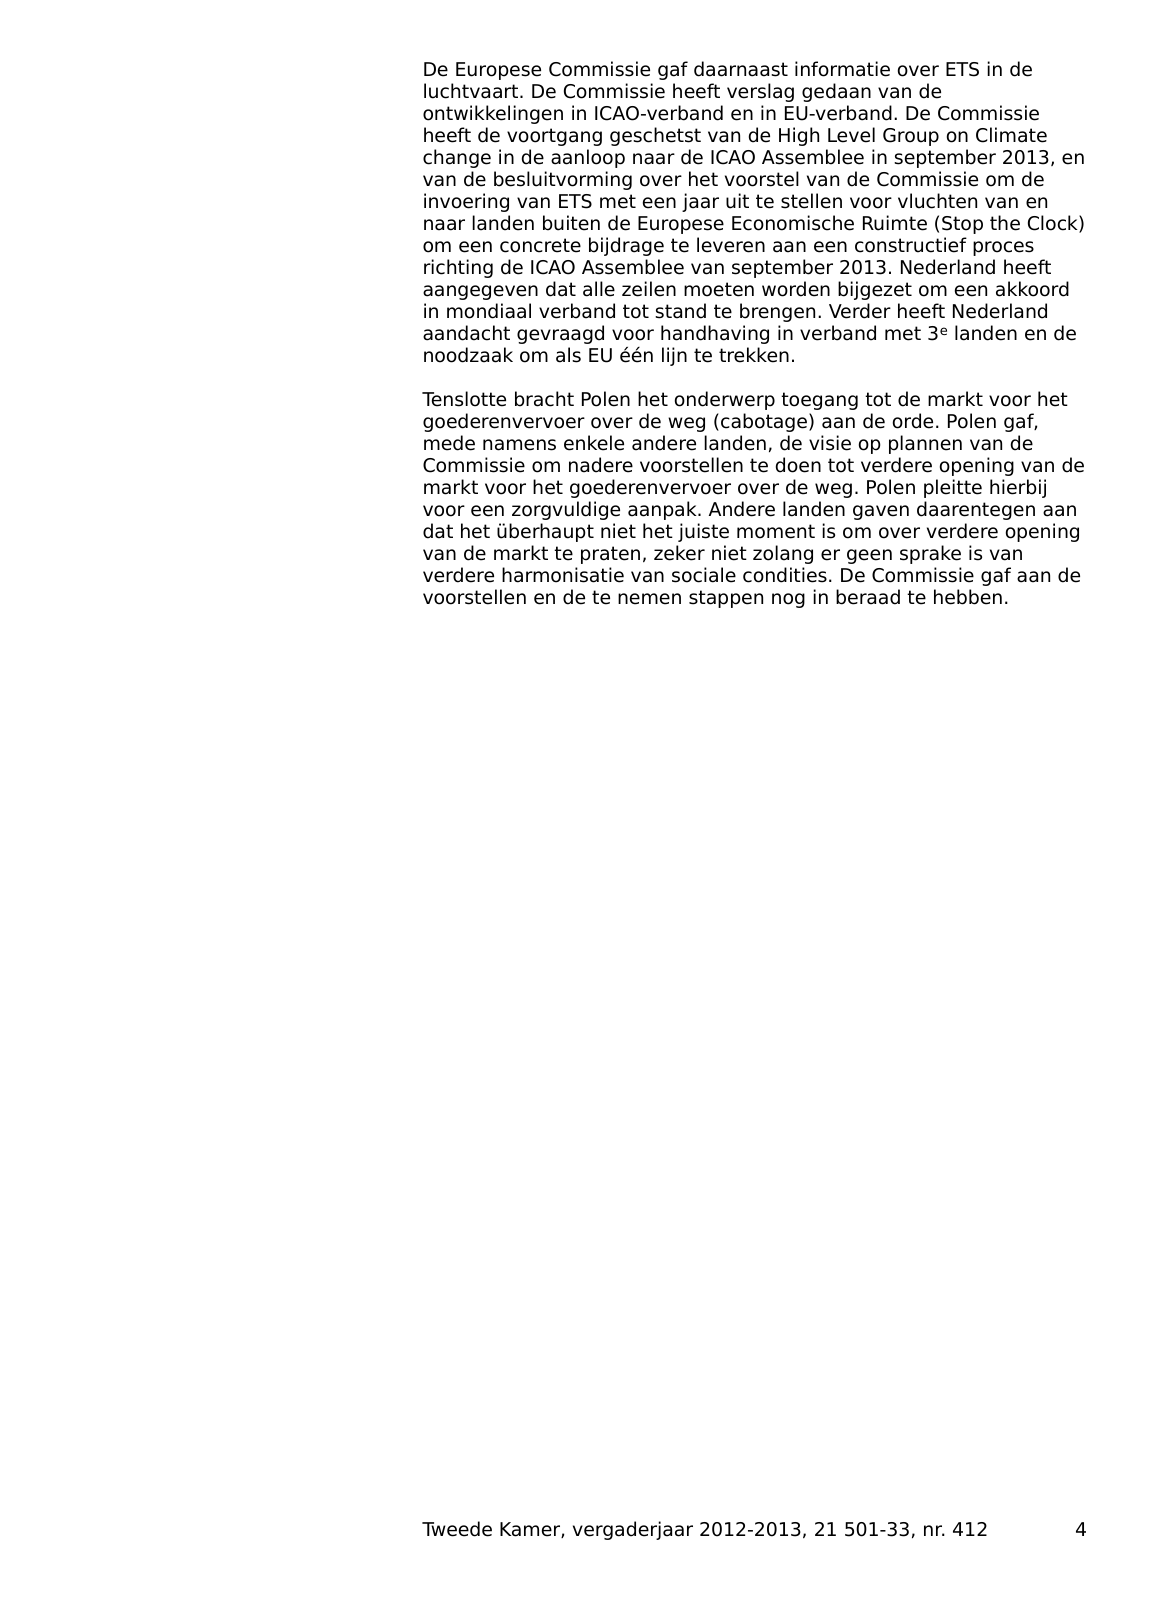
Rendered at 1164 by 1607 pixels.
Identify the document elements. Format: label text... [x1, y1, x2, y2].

text Tenslotte bracht Polen het onderwerp toegang tot de markt voor het goederenvervoer over de weg (cabotage) aan de orde. Polen gaf, mede namens enkele andere landen, de visie op plannen van de Commissie om nadere voorstellen te doen tot verdere opening van de markt voor het goederenvervoer over de weg. Polen pleitte hierbij voor een zorgvuldige aanpak. Andere landen gaven daarentegen aan dat het überhaupt niet het juiste moment is om over verdere opening van de markt te praten, zeker niet zolang er geen sprake is van verdere harmonisatie van sociale condities. De Commissie gaf aan de voorstellen en de te nemen stappen nog in beraad te hebben. [422, 389, 1087, 609]
text De Europese Commissie gaf daarnaast informatie over ETS in de luchtvaart. De Commissie heeft verslag gedaan van de ontwikkelingen in ICAO-verband en in EU-verband. De Commissie heeft de voortgang geschetst van de High Level Group on Climate change in de aanloop naar de ICAO Assemblee in september 2013, en van de besluitvorming over het voorstel van de Commissie om de invoering van ETS met een jaar uit te stellen voor vluchten van en naar landen buiten de Europese Economische Ruimte (Stop the Clock) om een concrete bijdrage te leveren aan een constructief proces richting de ICAO Assemblee van september 2013. Nederland heeft aangegeven dat alle zeilen moeten worden bijgezet om een akkoord in mondiaal verband tot stand te brengen. Verder heeft Nederland aandacht gevraagd voor handhaving in verband met 3e landen en de noodzaak om als EU één lijn te trekken. [422, 59, 1087, 367]
